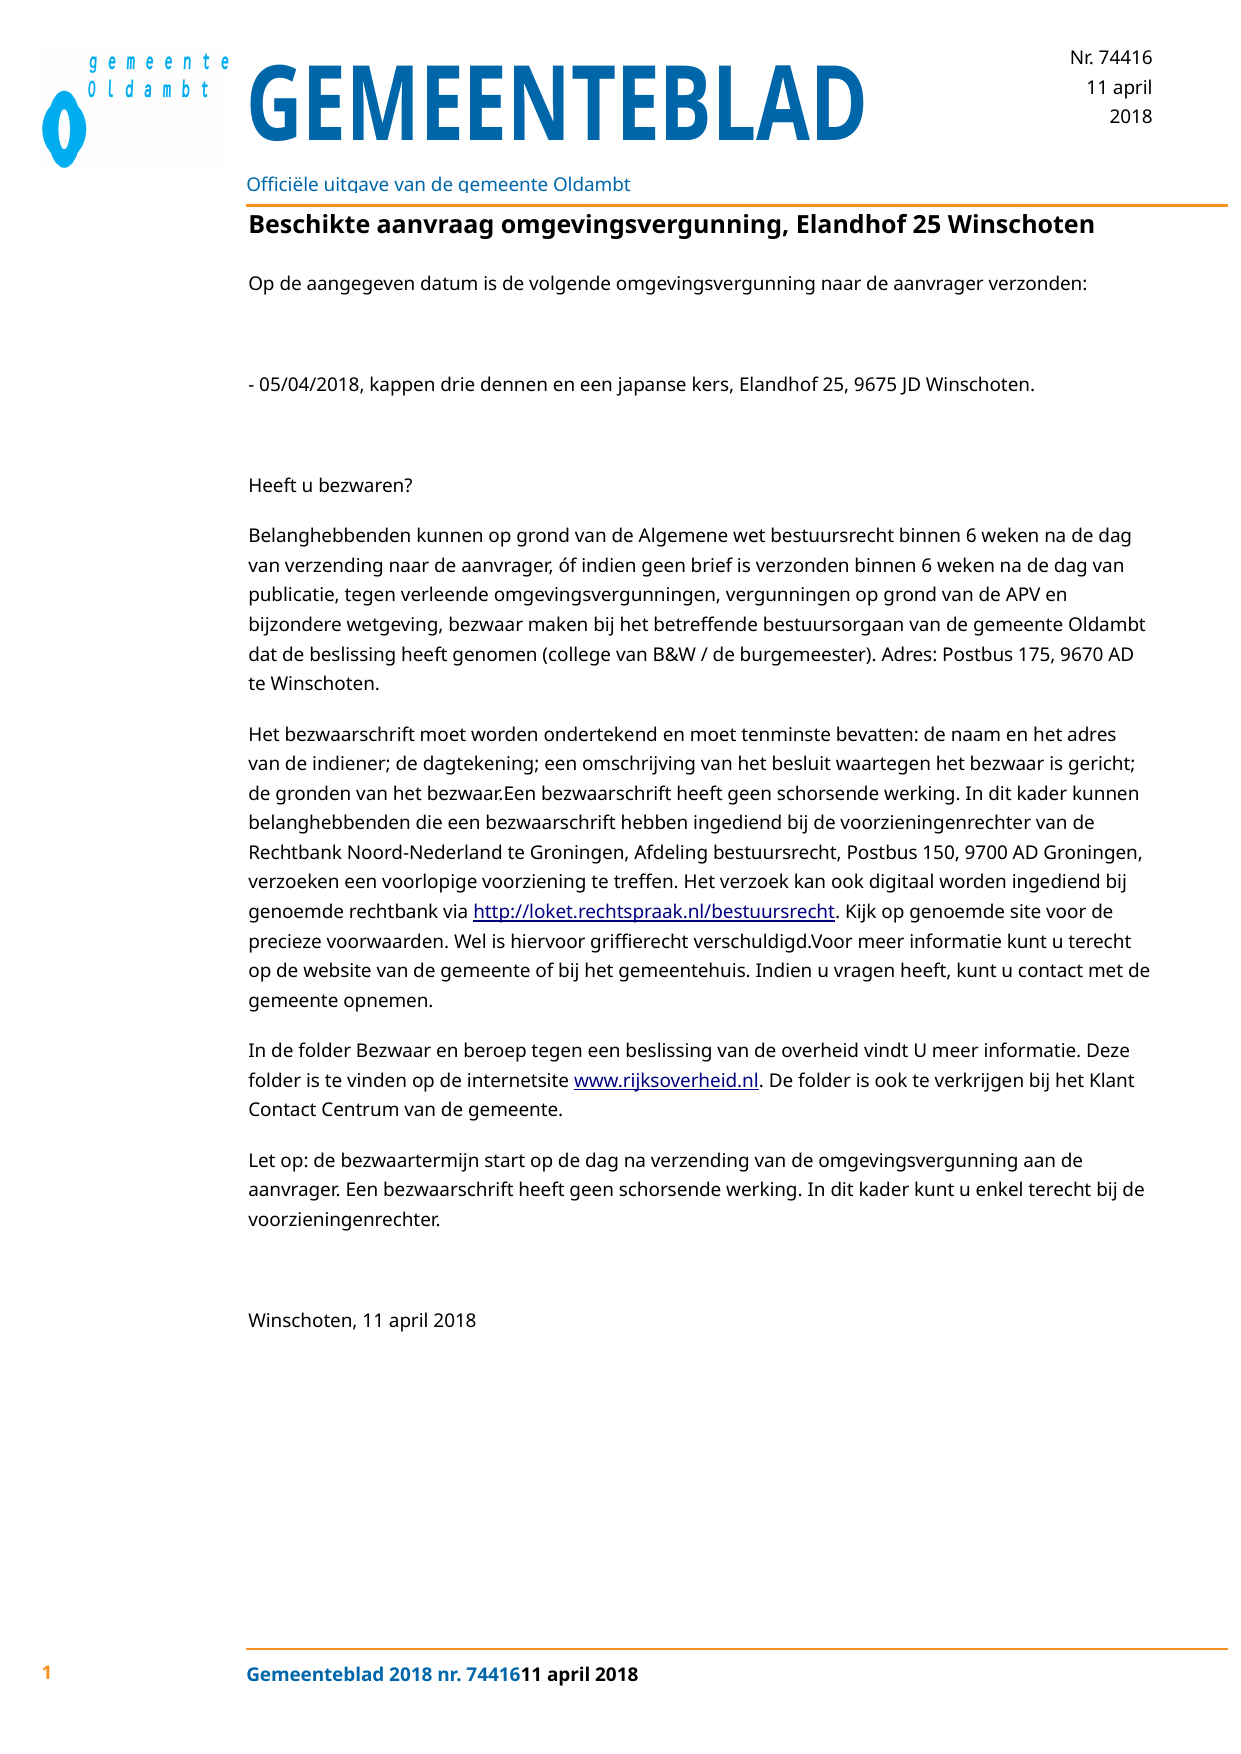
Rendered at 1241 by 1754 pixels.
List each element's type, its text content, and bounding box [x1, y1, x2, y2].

text Beschikte aanvraag omgevingsvergunning, Elandhof 25 Winschoten [248, 207, 1152, 241]
text Winschoten, 11 april 2018 [248, 1307, 1152, 1333]
text - 05/04/2018, kappen drie dennen en een japanse kers, Elandhof 25, 9675 JD Winschoten. [248, 371, 1152, 397]
text Heeft u bezwaren? [248, 472, 1152, 498]
text Het bezwaarschrift moet worden ondertekend en moet tenminste bevatten: de naam en het adres van de indiener; de dagtekening; een omschrijving van het besluit waartegen het bezwaar is gericht; de gronden van het bezwaar.Een bezwaarschrift heeft geen schorsende werking. In dit kader kunnen belanghebbenden die een bezwaarschrift hebben ingediend bij de voorzieningenrechter van de Rechtbank Noord-Nederland te Groningen, Afdeling bestuursrecht, Postbus 150, 9700 AD Groningen, verzoeken een voorlopige voorziening te treffen. Het verzoek kan ook digitaal worden ingediend bij genoemde rechtbank via http://loket.rechtspraak.nl/bestuursrecht. Kijk op genoemde site voor de precieze voorwaarden. Wel is hiervoor griffierecht verschuldigd.Voor meer informatie kunt u terecht op de website van de gemeente of bij het gemeentehuis. Indien u vragen heeft, kunt u contact met de gemeente opnemen. [248, 721, 1152, 1013]
picture [41, 47, 231, 172]
text Let op: de bezwaartermijn start op de dag na verzending van de omgevingsvergunning aan de aanvrager. Een bezwaarschrift heeft geen schorsende werking. In dit kader kunt u enkel terecht bij de voorzieningenrechter. [248, 1147, 1152, 1232]
text Belanghebbenden kunnen op grond van de Algemene wet bestuursrecht binnen 6 weken na de dag van verzending naar de aanvrager, óf indien geen brief is verzonden binnen 6 weken na de dag van publicatie, tegen verleende omgevingsvergunningen, vergunningen op grond van de APV en bijzondere wetgeving, bezwaar maken bij het betreffende bestuursorgaan van de gemeente Oldambt dat de beslissing heeft genomen (college van B&W / de burgemeester). Adres: Postbus 175, 9670 AD te Winschoten. [248, 522, 1152, 696]
text In de folder Bezwaar en beroep tegen een beslissing van de overheid vindt U meer informatie. Deze folder is te vinden op de internetsite www.rijksoverheid.nl. De folder is ook te verkrijgen bij het Klant Contact Centrum van de gemeente. [248, 1037, 1152, 1122]
text Op de aangegeven datum is de volgende omgevingsvergunning naar de aanvrager verzonden: [248, 270, 1152, 296]
